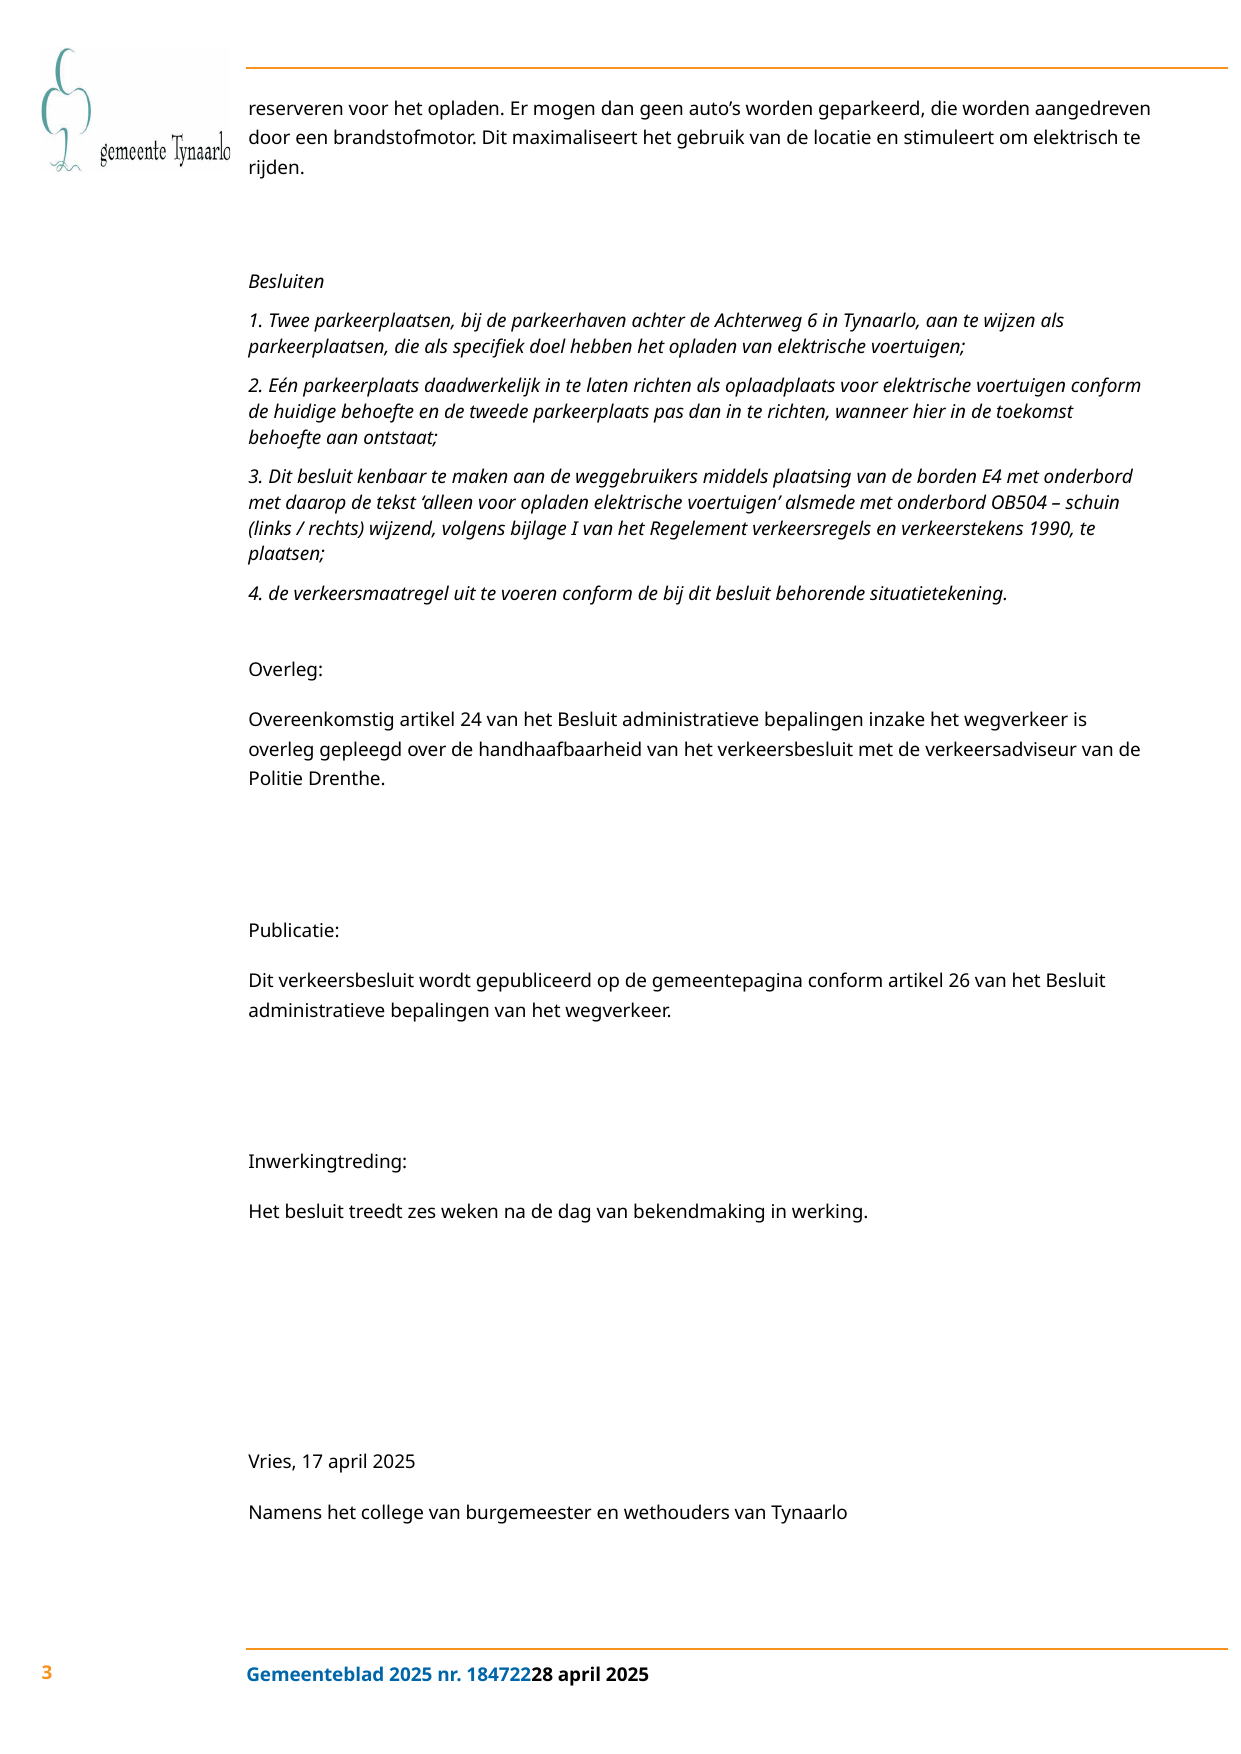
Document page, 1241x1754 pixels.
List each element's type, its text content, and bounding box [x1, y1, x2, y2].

picture [41, 47, 231, 172]
text Besluiten [248, 268, 1152, 294]
text Overleg: [248, 656, 1152, 682]
text Namens het college van burgemeester en wethouders van Tynaarlo [248, 1499, 1152, 1525]
text reserveren voor het opladen. Er mogen dan geen auto’s worden geparkeerd, die worden aangedreven door een brandstofmotor. Dit maximaliseert het gebruik van de locatie en stimuleert om elektrisch te rijden. [248, 95, 1152, 180]
text 2. Eén parkeerplaats daadwerkelijk in te laten richten als oplaadplaats voor elektrische voertuigen conform de huidige behoefte en de tweede parkeerplaats pas dan in te richten, wanneer hier in de toekomst behoefte aan ontstaat; [248, 373, 1152, 450]
text Het besluit treedt zes weken na de dag van bekendmaking in werking. [248, 1198, 1152, 1224]
text Vries, 17 april 2025 [248, 1448, 1152, 1474]
text Inwerkingtreding: [248, 1148, 1152, 1174]
text 3. Dit besluit kenbaar te maken aan de weggebruikers middels plaatsing van de borden E4 met onderbord met daarop de tekst ‘alleen voor opladen elektrische voertuigen’ alsmede met onderbord OB504 – schuin (links / rechts) wijzend, volgens bijlage I van het Regelement verkeersregels en verkeerstekens 1990, te plaatsen; [248, 463, 1152, 566]
text Publicatie: [248, 917, 1152, 942]
text 1. Twee parkeerplaatsen, bij de parkeerhaven achter de Achterweg 6 in Tynaarlo, aan te wijzen als parkeerplaatsen, die als specifiek doel hebben het opladen van elektrische voertuigen; [248, 308, 1152, 359]
text Dit verkeersbesluit wordt gepubliceerd op de gemeentepagina conform artikel 26 van het Besluit administratieve bepalingen van het wegverkeer. [248, 967, 1152, 1022]
text 4. de verkeersmaatregel uit te voeren conform de bij dit besluit behorende situatietekening. [248, 580, 1152, 606]
text Overeenkomstig artikel 24 van het Besluit administratieve bepalingen inzake het wegverkeer is overleg gepleegd over de handhaafbaarheid van het verkeersbesluit met de verkeersadviseur van de Politie Drenthe. [248, 706, 1152, 791]
